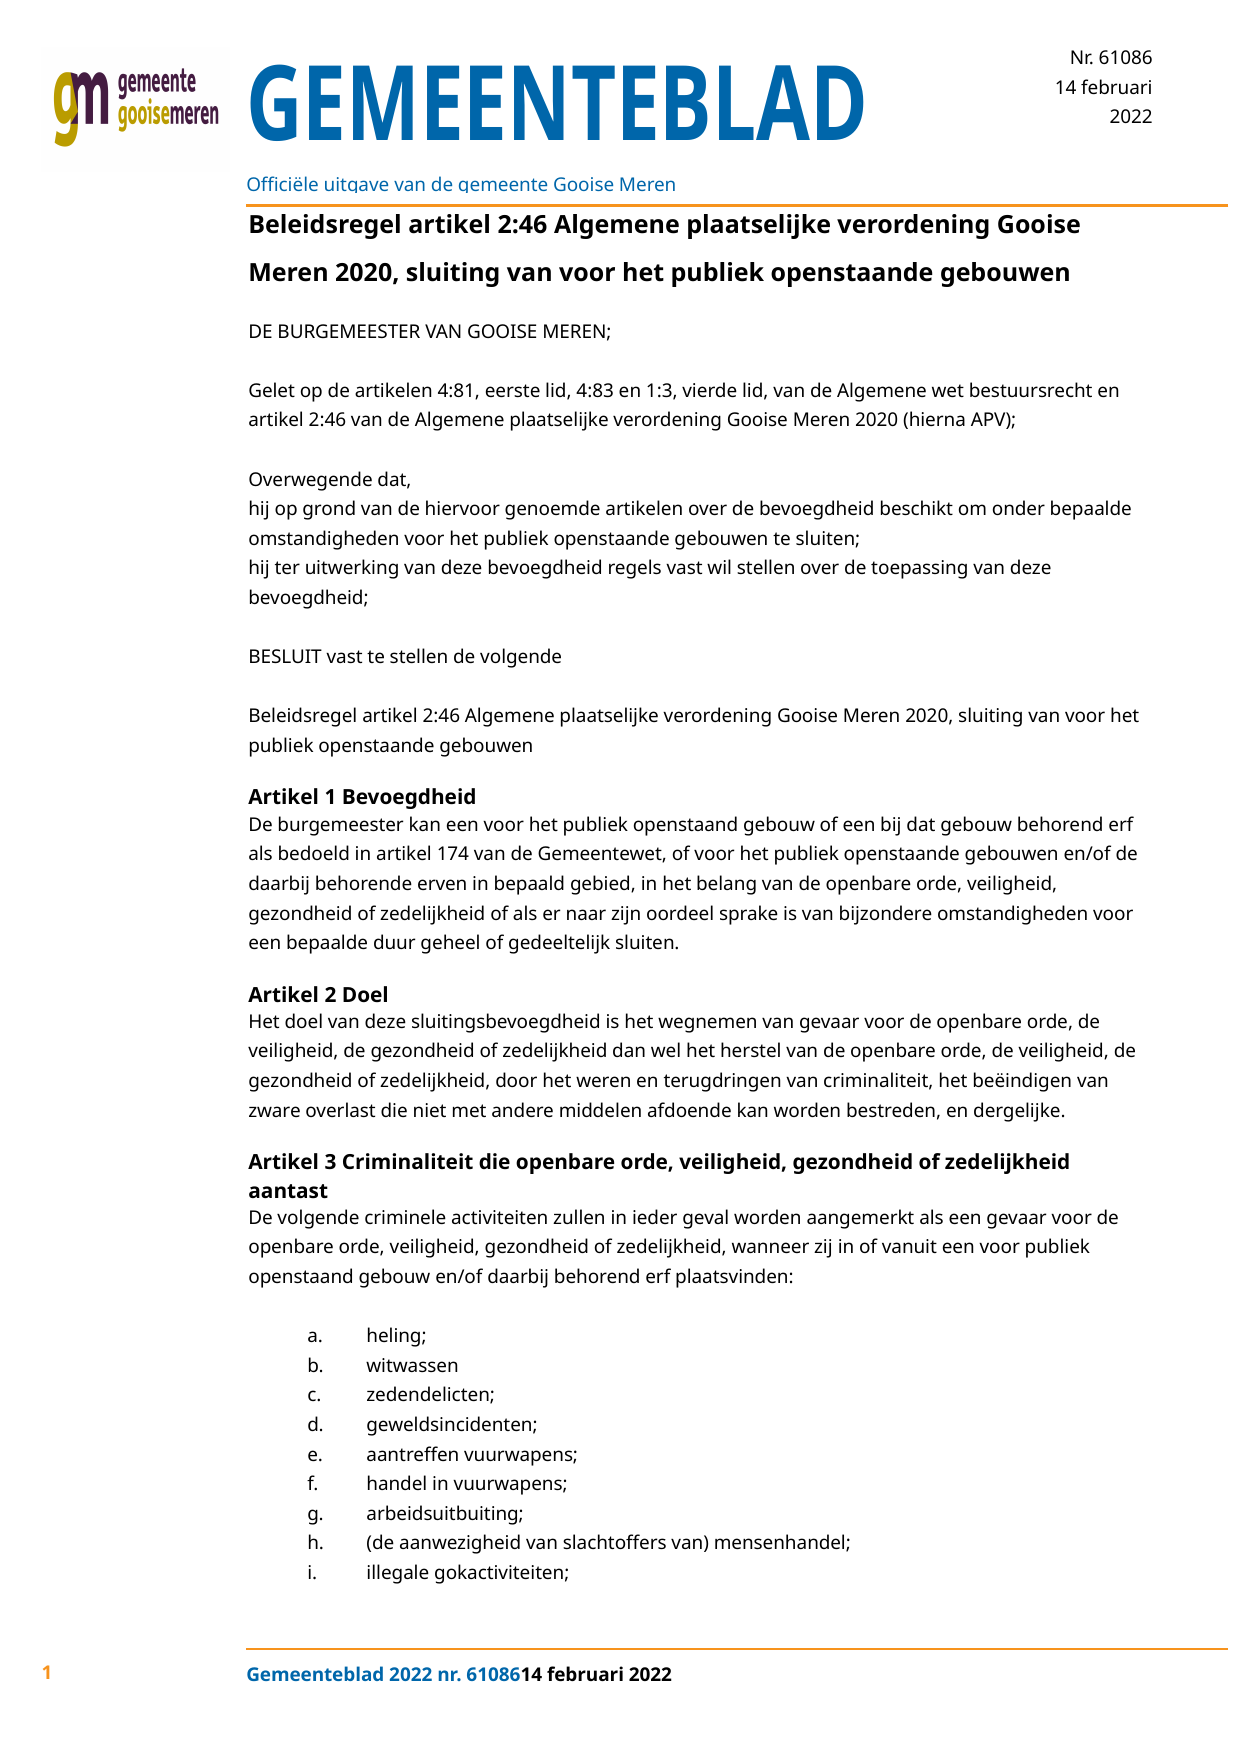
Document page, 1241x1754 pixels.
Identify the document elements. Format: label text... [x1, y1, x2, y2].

list aantreffen vuurwapens; [307, 1441, 1152, 1467]
text De burgemeester kan een voor het publiek openstaand gebouw of een bij dat gebouw behorend erf als bedoeld in artikel 174 van de Gemeentewet, of voor het publiek openstaande gebouwen en/of de daarbij behorende erven in bepaald gebied, in het belang van de openbare orde, veiligheid, gezondheid of zedelijkheid of als er naar zijn oordeel sprake is van bijzondere omstandigheden voor een bepaalde duur geheel of gedeeltelijk sluiten. [248, 811, 1152, 955]
list handel in vuurwapens; [307, 1470, 1152, 1496]
list (de aanwezigheid van slachtoffers van) mensenhandel; [307, 1529, 1152, 1555]
text hij op grond van de hiervoor genoemde artikelen over de bevoegdheid beschikt om onder bepaalde omstandigheden voor het publiek openstaande gebouwen te sluiten; [248, 495, 1152, 551]
text hij ter uitwerking van deze bevoegdheid regels vast wil stellen over de toepassing van deze [248, 554, 1152, 580]
text bevoegdheid; [248, 584, 1152, 610]
text Artikel 1 Bevoegdheid [248, 782, 1152, 811]
text De volgende criminele activiteiten zullen in ieder geval worden aangemerkt als een gevaar voor de openbare orde, veiligheid, gezondheid of zedelijkheid, wanneer zij in of vanuit een voor publiek openstaand gebouw en/of daarbij behorend erf plaatsvinden: [248, 1204, 1152, 1289]
text Artikel 3 Criminaliteit die openbare orde, veiligheid, gezondheid of zedelijkheid aantast [248, 1147, 1152, 1204]
picture [41, 47, 231, 172]
text BESLUIT vast te stellen de volgende [248, 643, 1152, 669]
list arbeidsuitbuiting; [307, 1500, 1152, 1526]
text DE BURGEMEESTER VAN GOOISE MEREN; [248, 318, 1152, 344]
text Gelet op de artikelen 4:81, eerste lid, 4:83 en 1:3, vierde lid, van de Algemene wet bestuursrecht en artikel 2:46 van de Algemene plaatselijke verordening Gooise Meren 2020 (hierna APV); [248, 377, 1152, 432]
list witwassen [307, 1352, 1152, 1378]
list zedendelicten; [307, 1382, 1152, 1407]
text Beleidsregel artikel 2:46 Algemene plaatselijke verordening Gooise Meren 2020, sluiting van voor het publiek openstaande gebouwen [248, 702, 1152, 758]
text Beleidsregel artikel 2:46 Algemene plaatselijke verordening Gooise Meren 2020, sluiting van voor het publiek openstaande gebouwen [248, 207, 1152, 288]
text Artikel 2 Doel [248, 980, 1152, 1008]
list geweldsincidenten; [307, 1411, 1152, 1437]
list heling; [307, 1322, 1152, 1348]
list illegale gokactiviteiten; [307, 1559, 1152, 1585]
text Het doel van deze sluitingsbevoegdheid is het wegnemen van gevaar voor de openbare orde, de veiligheid, de gezondheid of zedelijkheid dan wel het herstel van de openbare orde, de veiligheid, de gezondheid of zedelijkheid, door het weren en terugdringen van criminaliteit, het beëindigen van zware overlast die niet met andere middelen afdoende kan worden bestreden, en dergelijke. [248, 1008, 1152, 1123]
text Overwegende dat, [248, 466, 1152, 492]
